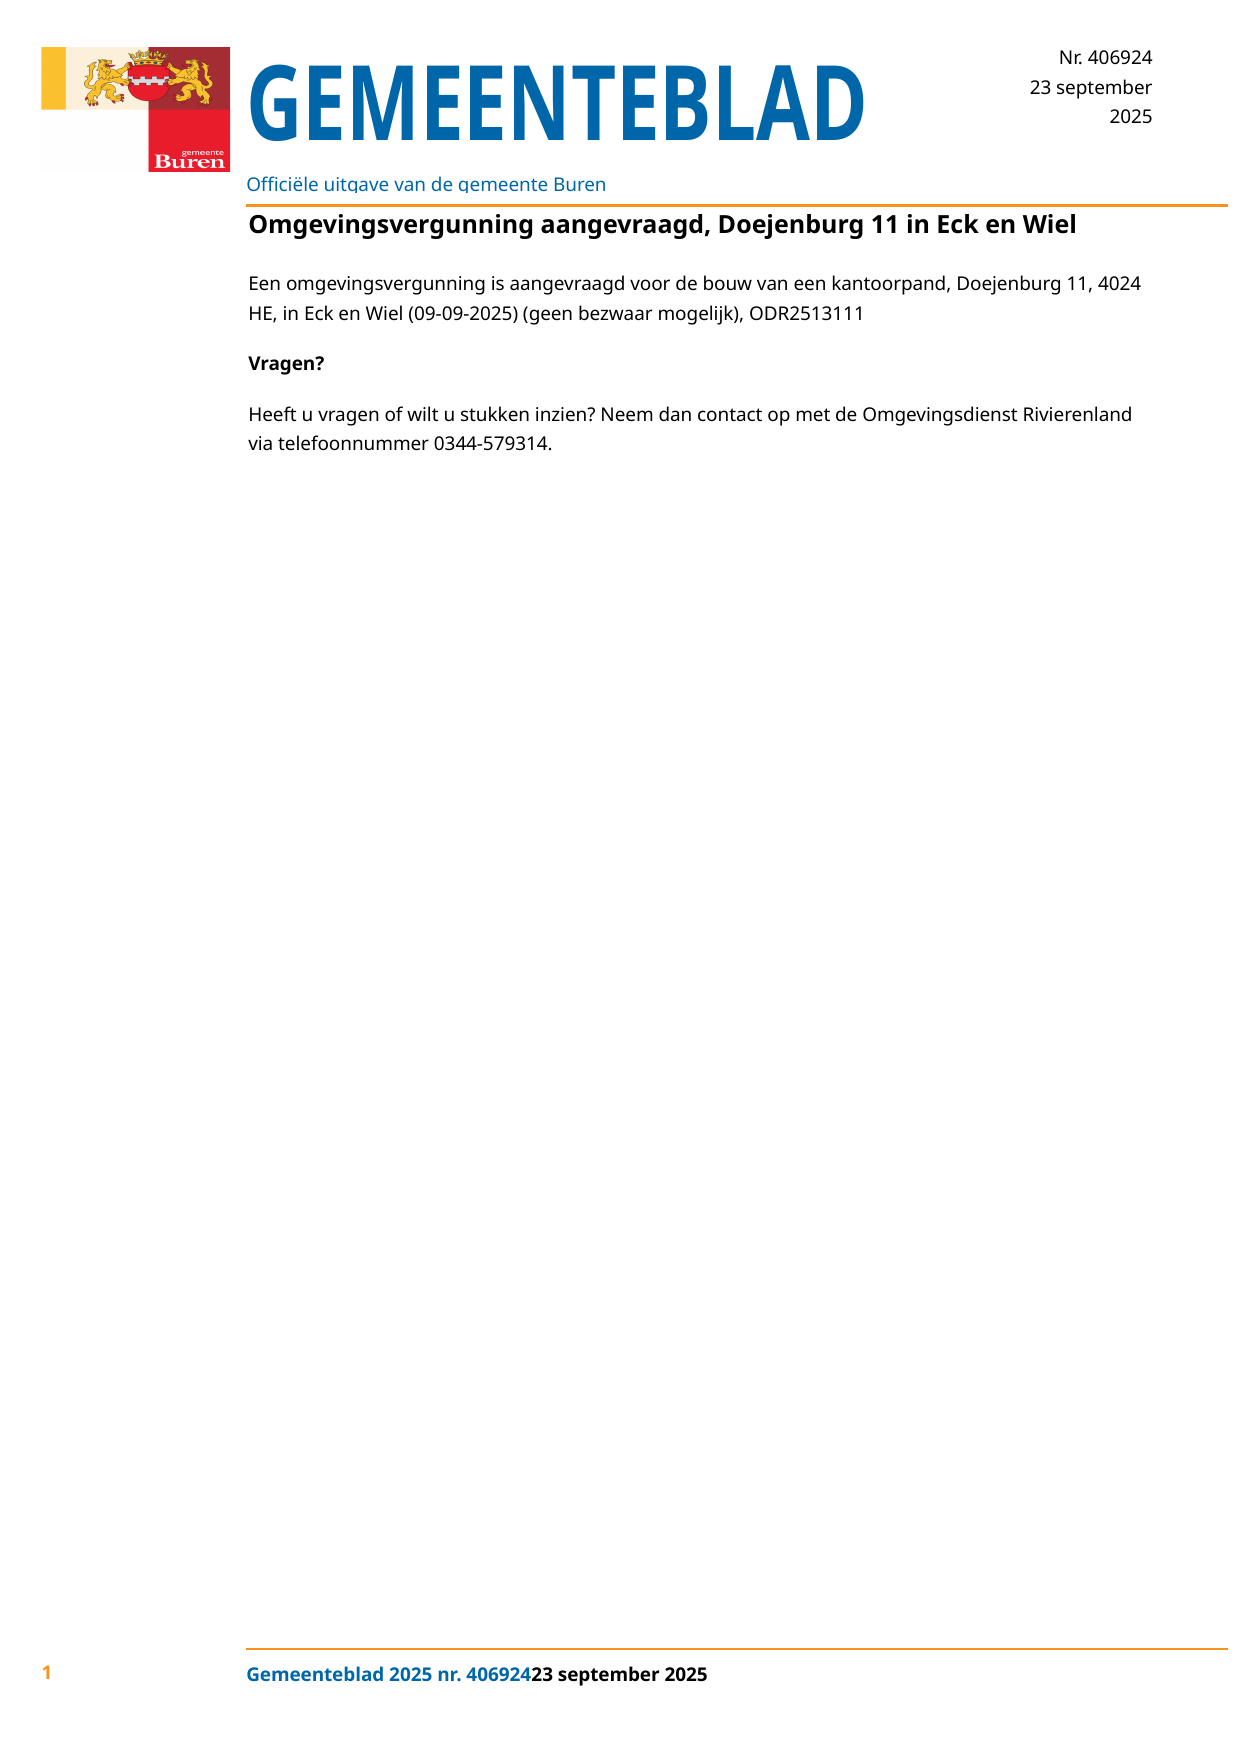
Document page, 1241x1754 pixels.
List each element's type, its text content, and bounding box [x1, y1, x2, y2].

text Vragen? [248, 350, 1152, 376]
picture [41, 47, 231, 172]
text Omgevingsvergunning aangevraagd, Doejenburg 11 in Eck en Wiel [248, 207, 1152, 241]
text Heeft u vragen of wilt u stukken inzien? Neem dan contact op met de Omgevingsdienst Rivierenland via telefoonnummer 0344-579314. [248, 401, 1152, 456]
text Een omgevingsvergunning is aangevraagd voor de bouw van een kantoorpand, Doejenburg 11, 4024 HE, in Eck en Wiel (09-09-2025) (geen bezwaar mogelijk), ODR2513111 [248, 270, 1152, 326]
